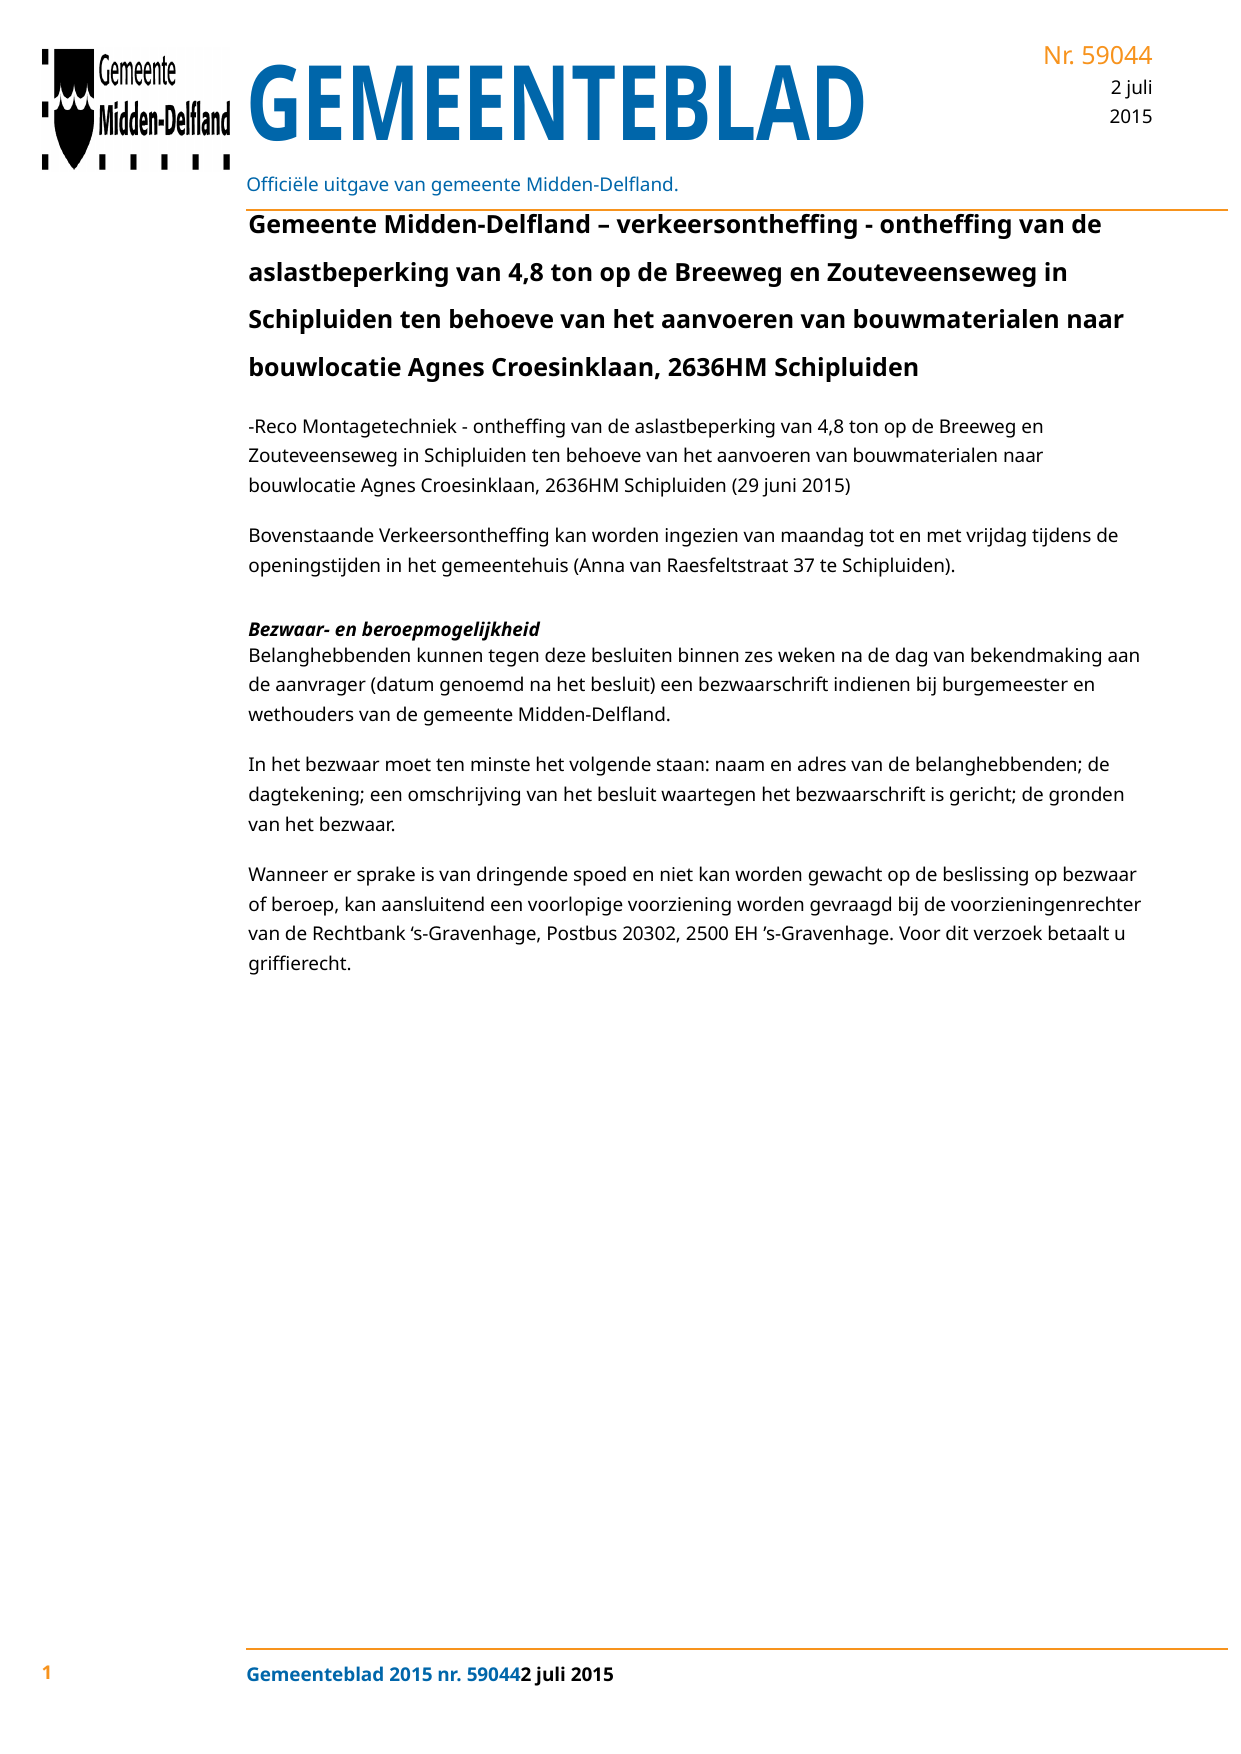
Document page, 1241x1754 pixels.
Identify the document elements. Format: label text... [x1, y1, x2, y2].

text Wanneer er sprake is van dringende spoed en niet kan worden gewacht op de beslissing op bezwaar of beroep, kan aansluitend een voorlopige voorziening worden gevraagd bij de voorzieningenrechter van de Rechtbank ‘s-Gravenhage, Postbus 20302, 2500 EH ’s-Gravenhage. Voor dit verzoek betaalt u griffierecht. [248, 861, 1152, 976]
picture [41, 47, 231, 172]
text -Reco Montagetechniek - ontheffing van de aslastbeperking van 4,8 ton op de Breeweg en Zouteveenseweg in Schipluiden ten behoeve van het aanvoeren van bouwmaterialen naar bouwlocatie Agnes Croesinklaan, 2636HM Schipluiden (29 juni 2015) [248, 413, 1152, 498]
text Bovenstaande Verkeersontheffing kan worden ingezien van maandag tot en met vrijdag tijdens de openingstijden in het gemeentehuis (Anna van Raesfeltstraat 37 te Schipluiden). [248, 523, 1152, 578]
text Bezwaar- en beroepmogelijkheid [248, 616, 1152, 642]
text In het bezwaar moet ten minste het volgende staan: naam en adres van de belanghebbenden; de dagtekening; een omschrijving van het besluit waartegen het bezwaarschrift is gericht; de gronden van het bezwaar. [248, 752, 1152, 836]
text Belanghebbenden kunnen tegen deze besluiten binnen zes weken na de dag van bekendmaking aan de aanvrager (datum genoemd na het besluit) een bezwaarschrift indienen bij burgemeester en wethouders van de gemeente Midden-Delfland. [248, 642, 1152, 727]
text Gemeente Midden-Delfland – verkeersontheffing - ontheffing van de aslastbeperking van 4,8 ton op de Breeweg en Zouteveenseweg in Schipluiden ten behoeve van het aanvoeren van bouwmaterialen naar bouwlocatie Agnes Croesinklaan, 2636HM Schipluiden [248, 211, 1152, 384]
